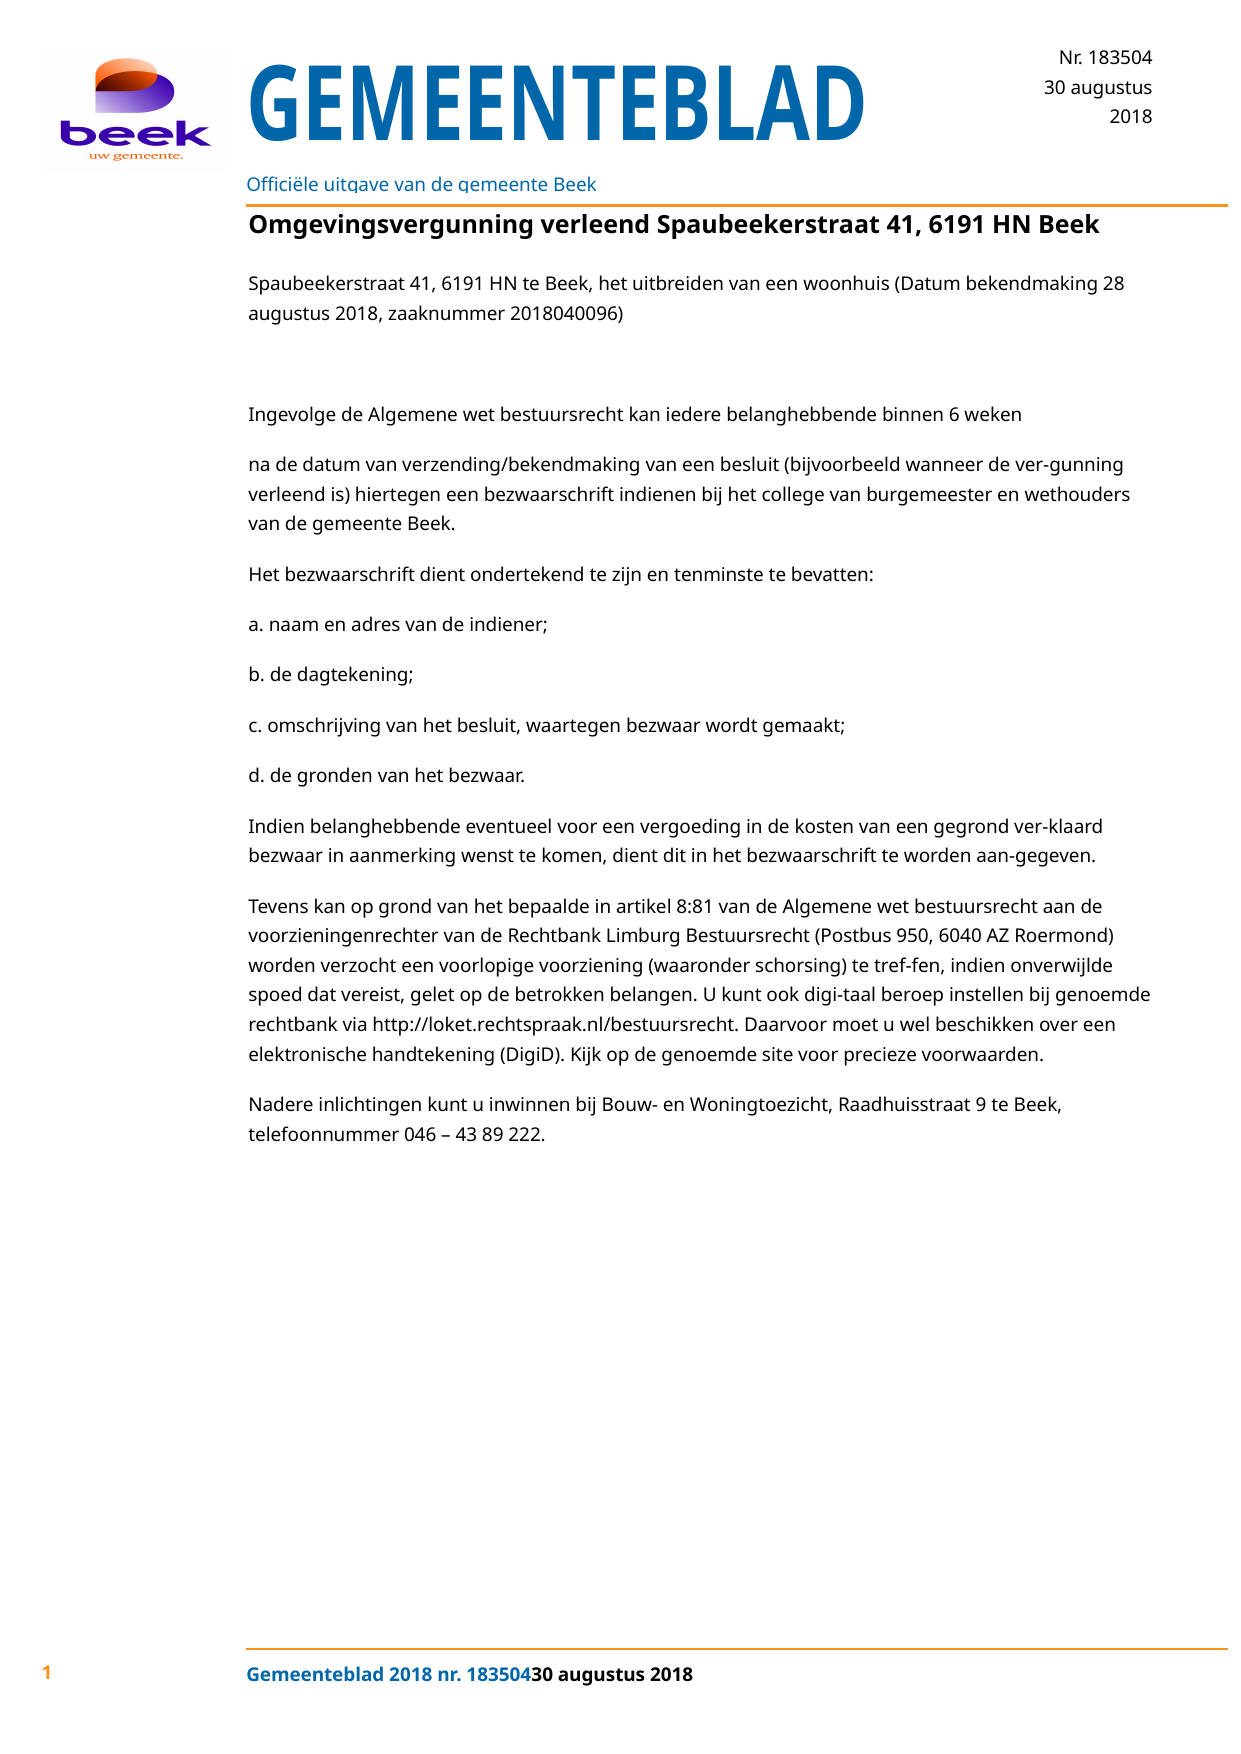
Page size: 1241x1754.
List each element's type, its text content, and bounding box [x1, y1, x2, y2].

text c. omschrijving van het besluit, waartegen bezwaar wordt gemaakt; [248, 712, 1152, 738]
picture [41, 47, 231, 172]
text Tevens kan op grond van het bepaalde in artikel 8:81 van de Algemene wet bestuursrecht aan de voorzieningenrechter van de Rechtbank Limburg Bestuursrecht (Postbus 950, 6040 AZ Roermond) worden verzocht een voorlopige voorziening (waaronder schorsing) te tref-fen, indien onverwijlde spoed dat vereist, gelet op de betrokken belangen. U kunt ook digi-taal beroep instellen bij genoemde rechtbank via http://loket.rechtspraak.nl/bestuursrecht. Daarvoor moet u wel beschikken over een elektronische handtekening (DigiD). Kijk op de genoemde site voor precieze voorwaarden. [248, 893, 1152, 1066]
text Spaubeekerstraat 41, 6191 HN te Beek, het uitbreiden van een woonhuis (Datum bekendmaking 28 augustus 2018, zaaknummer 2018040096) [248, 270, 1152, 326]
text Indien belanghebbende eventueel voor een vergoeding in de kosten van een gegrond ver-klaard bezwaar in aanmerking wenst te komen, dient dit in het bezwaarschrift te worden aan-gegeven. [248, 813, 1152, 868]
text Het bezwaarschrift dient ondertekend te zijn en tenminste te bevatten: [248, 561, 1152, 586]
text a. naam en adres van de indiener; [248, 611, 1152, 637]
text Nadere inlichtingen kunt u inwinnen bij Bouw- en Woningtoezicht, Raadhuisstraat 9 te Beek, telefoonnummer 046 – 43 89 222. [248, 1091, 1152, 1146]
text Omgevingsvergunning verleend Spaubeekerstraat 41, 6191 HN Beek [248, 207, 1152, 241]
text Ingevolge de Algemene wet bestuursrecht kan iedere belanghebbende binnen 6 weken [248, 401, 1152, 426]
text b. de dagtekening; [248, 662, 1152, 687]
text d. de gronden van het bezwaar. [248, 762, 1152, 788]
text na de datum van verzending/bekendmaking van een besluit (bijvoorbeeld wanneer de ver-gunning verleend is) hiertegen een bezwaarschrift indienen bij het college van burgemeester en wethouders van de gemeente Beek. [248, 451, 1152, 536]
